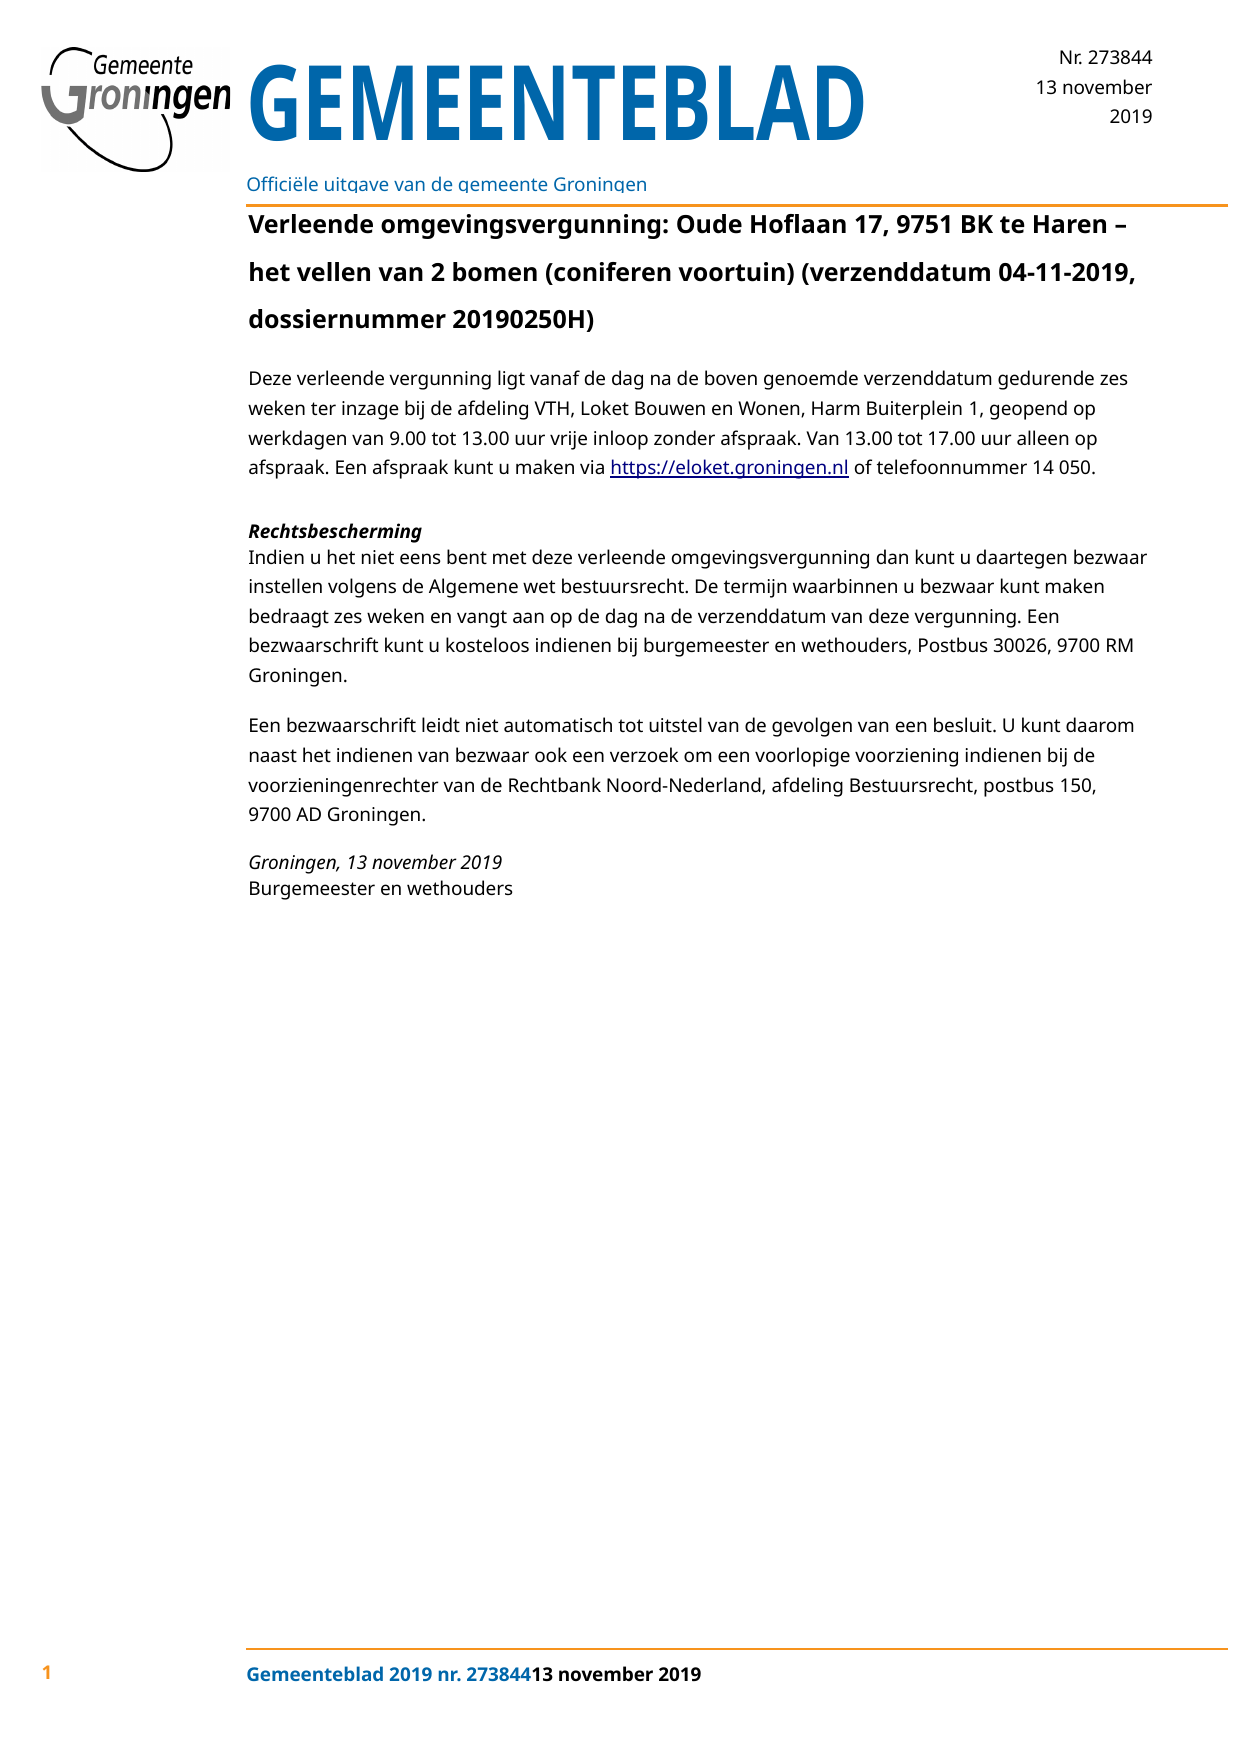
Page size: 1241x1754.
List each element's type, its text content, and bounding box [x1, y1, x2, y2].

text Burgemeester en wethouders [248, 875, 1152, 901]
picture [41, 47, 231, 172]
text Verleende omgevingsvergunning: Oude Hoflaan 17, 9751 BK te Haren – het vellen van 2 bomen (coniferen voortuin) (verzenddatum 04-11-2019, dossiernummer 20190250H) [248, 207, 1152, 336]
text Rechtsbescherming [248, 518, 1152, 544]
text Deze verleende vergunning ligt vanaf de dag na de boven genoemde verzenddatum gedurende zes weken ter inzage bij de afdeling VTH, Loket Bouwen en Wonen, Harm Buiterplein 1, geopend op werkdagen van 9.00 tot 13.00 uur vrije inloop zonder afspraak. Van 13.00 tot 17.00 uur alleen op afspraak. Een afspraak kunt u maken via https://eloket.groningen.nl of telefoonnummer 14 050. [248, 366, 1152, 480]
text Een bezwaarschrift leidt niet automatisch tot uitstel van de gevolgen van een besluit. U kunt daarom naast het indienen van bezwaar ook een verzoek om een voorlopige voorziening indienen bij de voorzieningenrechter van de Rechtbank Noord-Nederland, afdeling Bestuursrecht, postbus 150, 9700 AD Groningen. [248, 713, 1152, 827]
text Indien u het niet eens bent met deze verleende omgevingsvergunning dan kunt u daartegen bezwaar instellen volgens de Algemene wet bestuursrecht. De termijn waarbinnen u bezwaar kunt maken bedraagt zes weken en vangt aan op de dag na de verzenddatum van deze vergunning. Een bezwaarschrift kunt u kosteloos indienen bij burgemeester en wethouders, Postbus 30026, 9700 RM Groningen. [248, 544, 1152, 688]
text Groningen, 13 november 2019 [248, 849, 1152, 875]
